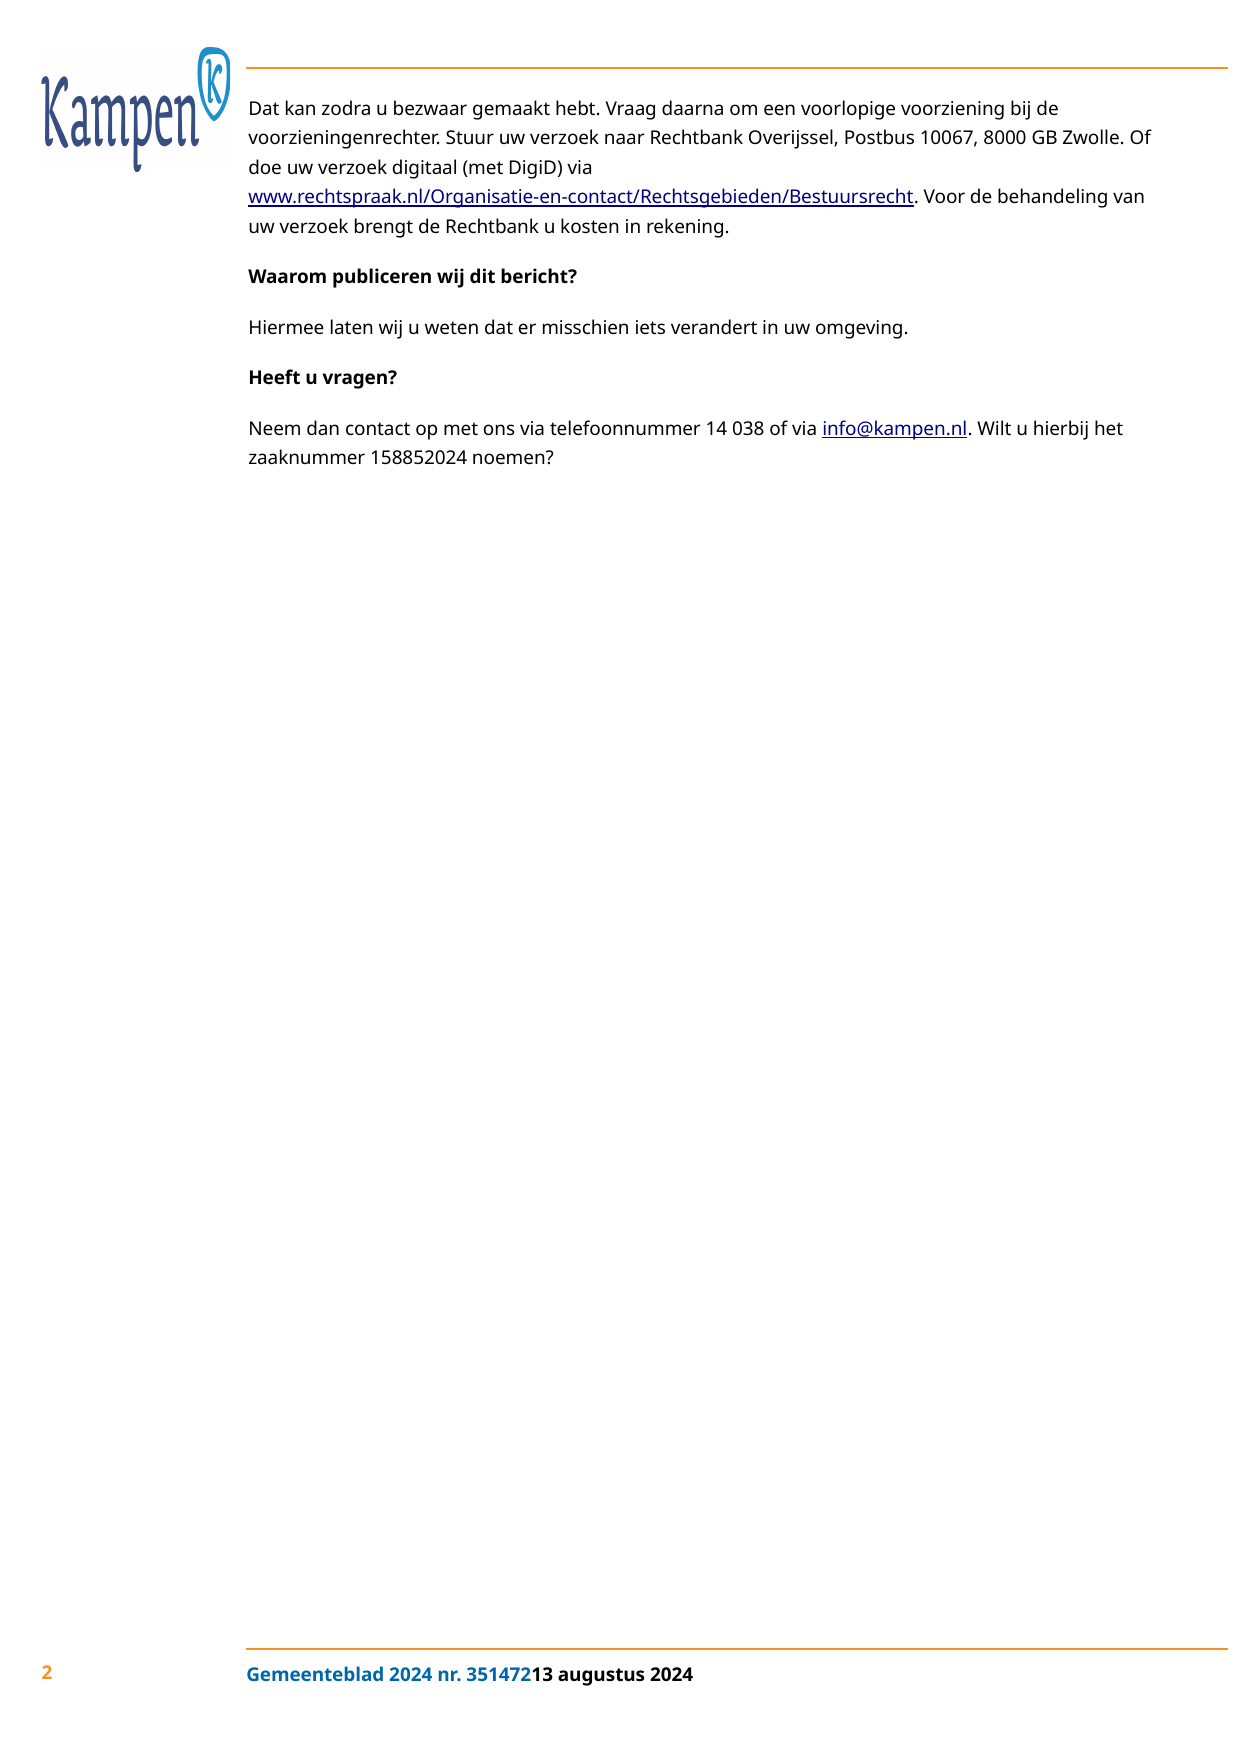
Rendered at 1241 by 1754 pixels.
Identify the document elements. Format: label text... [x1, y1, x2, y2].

text Neem dan contact op met ons via telefoonnummer 14 038 of via info@kampen.nl. Wilt u hierbij het zaaknummer 158852024 noemen? [248, 415, 1152, 470]
text Dat kan zodra u bezwaar gemaakt hebt. Vraag daarna om een voorlopige voorziening bij de voorzieningenrechter. Stuur uw verzoek naar Rechtbank Overijssel, Postbus 10067, 8000 GB Zwolle. Of doe uw verzoek digitaal (met DigiD) via www.rechtspraak.nl/Organisatie-en-contact/Rechtsgebieden/Bestuursrecht. Voor de behandeling van uw verzoek brengt de Rechtbank u kosten in rekening. [248, 95, 1152, 239]
text Heeft u vragen? [248, 364, 1152, 390]
text Hiermee laten wij u weten dat er misschien iets verandert in uw omgeving. [248, 314, 1152, 340]
text Waarom publiceren wij dit bericht? [248, 263, 1152, 289]
picture [41, 47, 231, 172]
